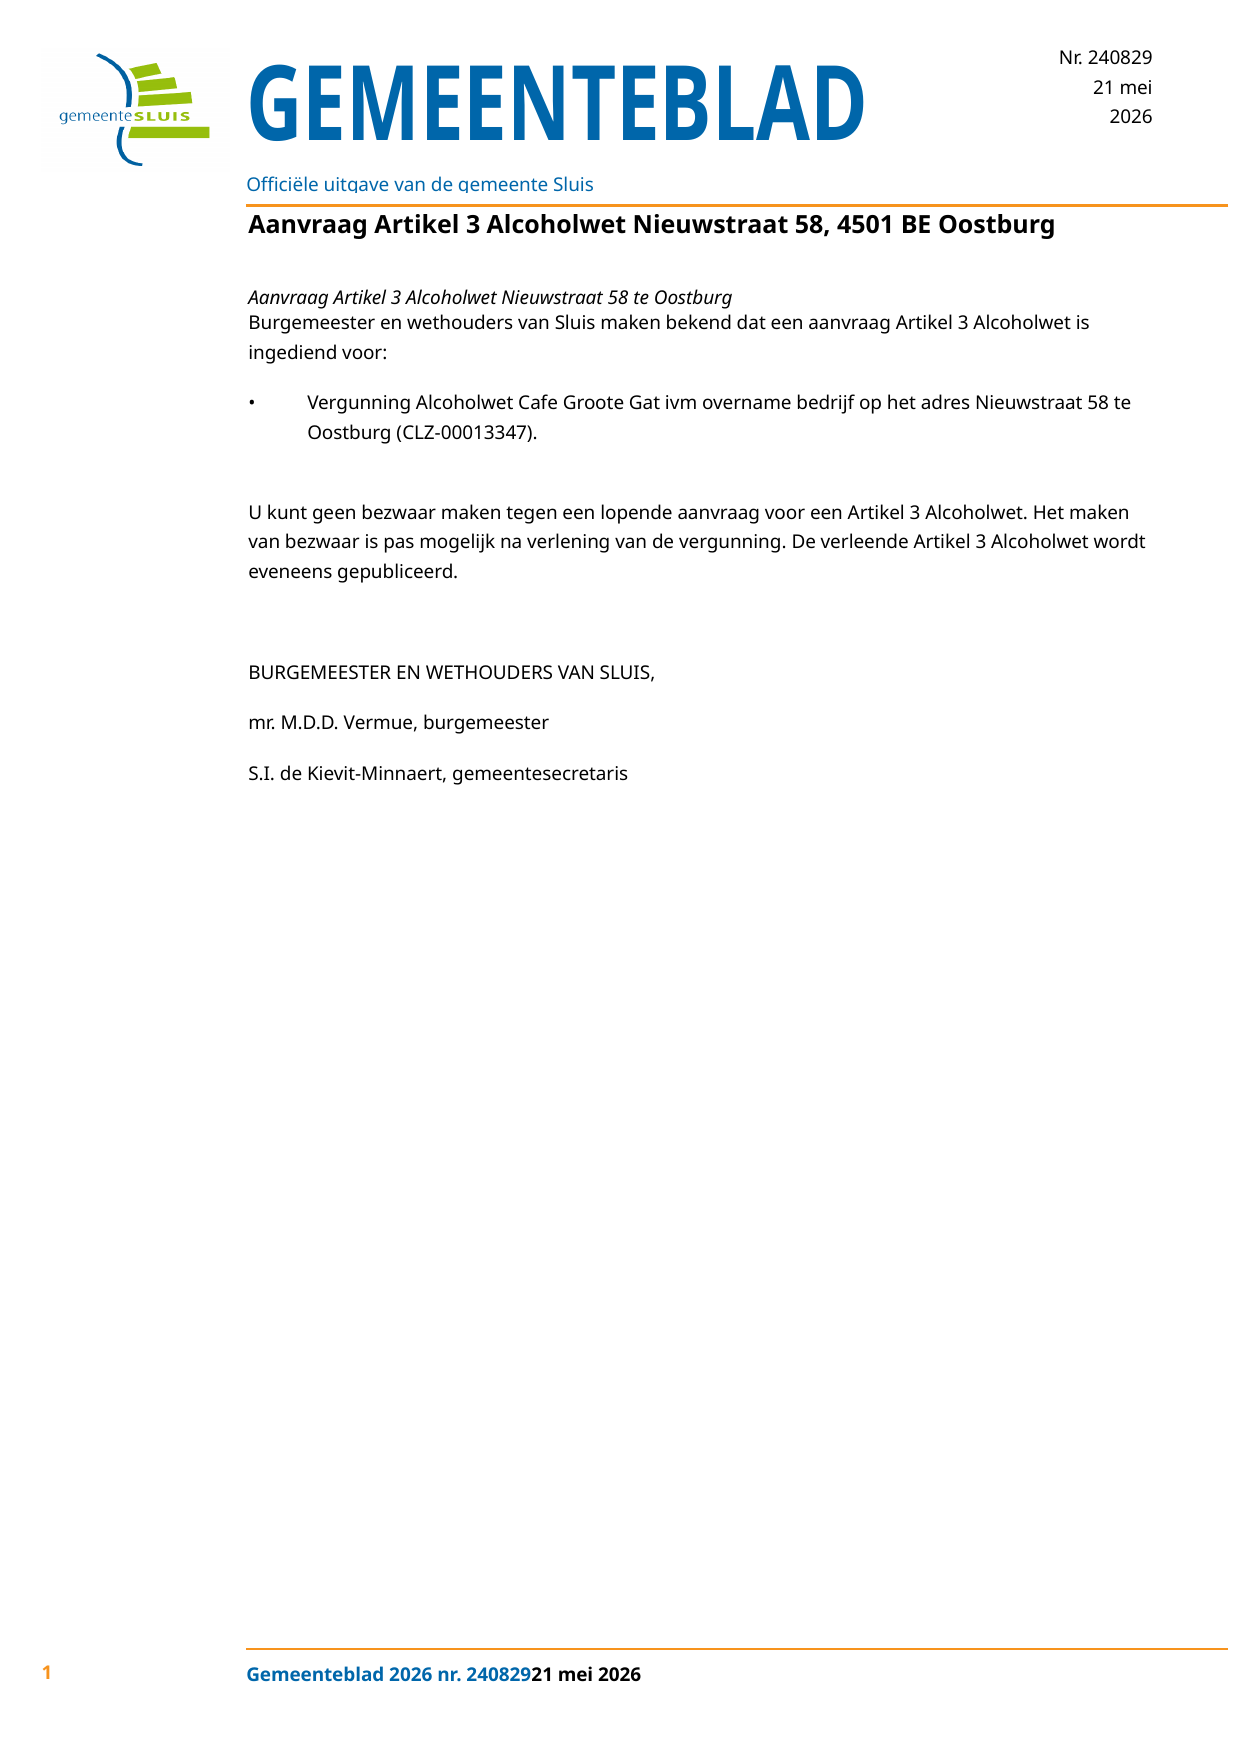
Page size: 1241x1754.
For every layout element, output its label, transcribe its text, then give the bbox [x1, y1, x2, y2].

text U kunt geen bezwaar maken tegen een lopende aanvraag voor een Artikel 3 Alcoholwet. Het maken van bezwaar is pas mogelijk na verlening van de vergunning. De verleende Artikel 3 Alcoholwet wordt eveneens gepubliceerd. [248, 499, 1152, 584]
text BURGEMEESTER EN WETHOUDERS VAN SLUIS, [248, 659, 1152, 685]
text Burgemeester en wethouders van Sluis maken bekend dat een aanvraag Artikel 3 Alcoholwet is ingediend voor: [248, 309, 1152, 365]
picture [41, 47, 231, 172]
text Aanvraag Artikel 3 Alcoholwet Nieuwstraat 58 te Oostburg [248, 284, 1152, 309]
text mr. M.D.D. Vermue, burgemeester [248, 709, 1152, 735]
list Vergunning Alcoholwet Cafe Groote Gat ivm overname bedrijf op het adres Nieuwstraat 58 te Oostburg (CLZ-00013347). [248, 389, 1152, 445]
text S.I. de Kievit-Minnaert, gemeentesecretaris [248, 760, 1152, 786]
text Aanvraag Artikel 3 Alcoholwet Nieuwstraat 58, 4501 BE Oostburg [248, 207, 1152, 241]
